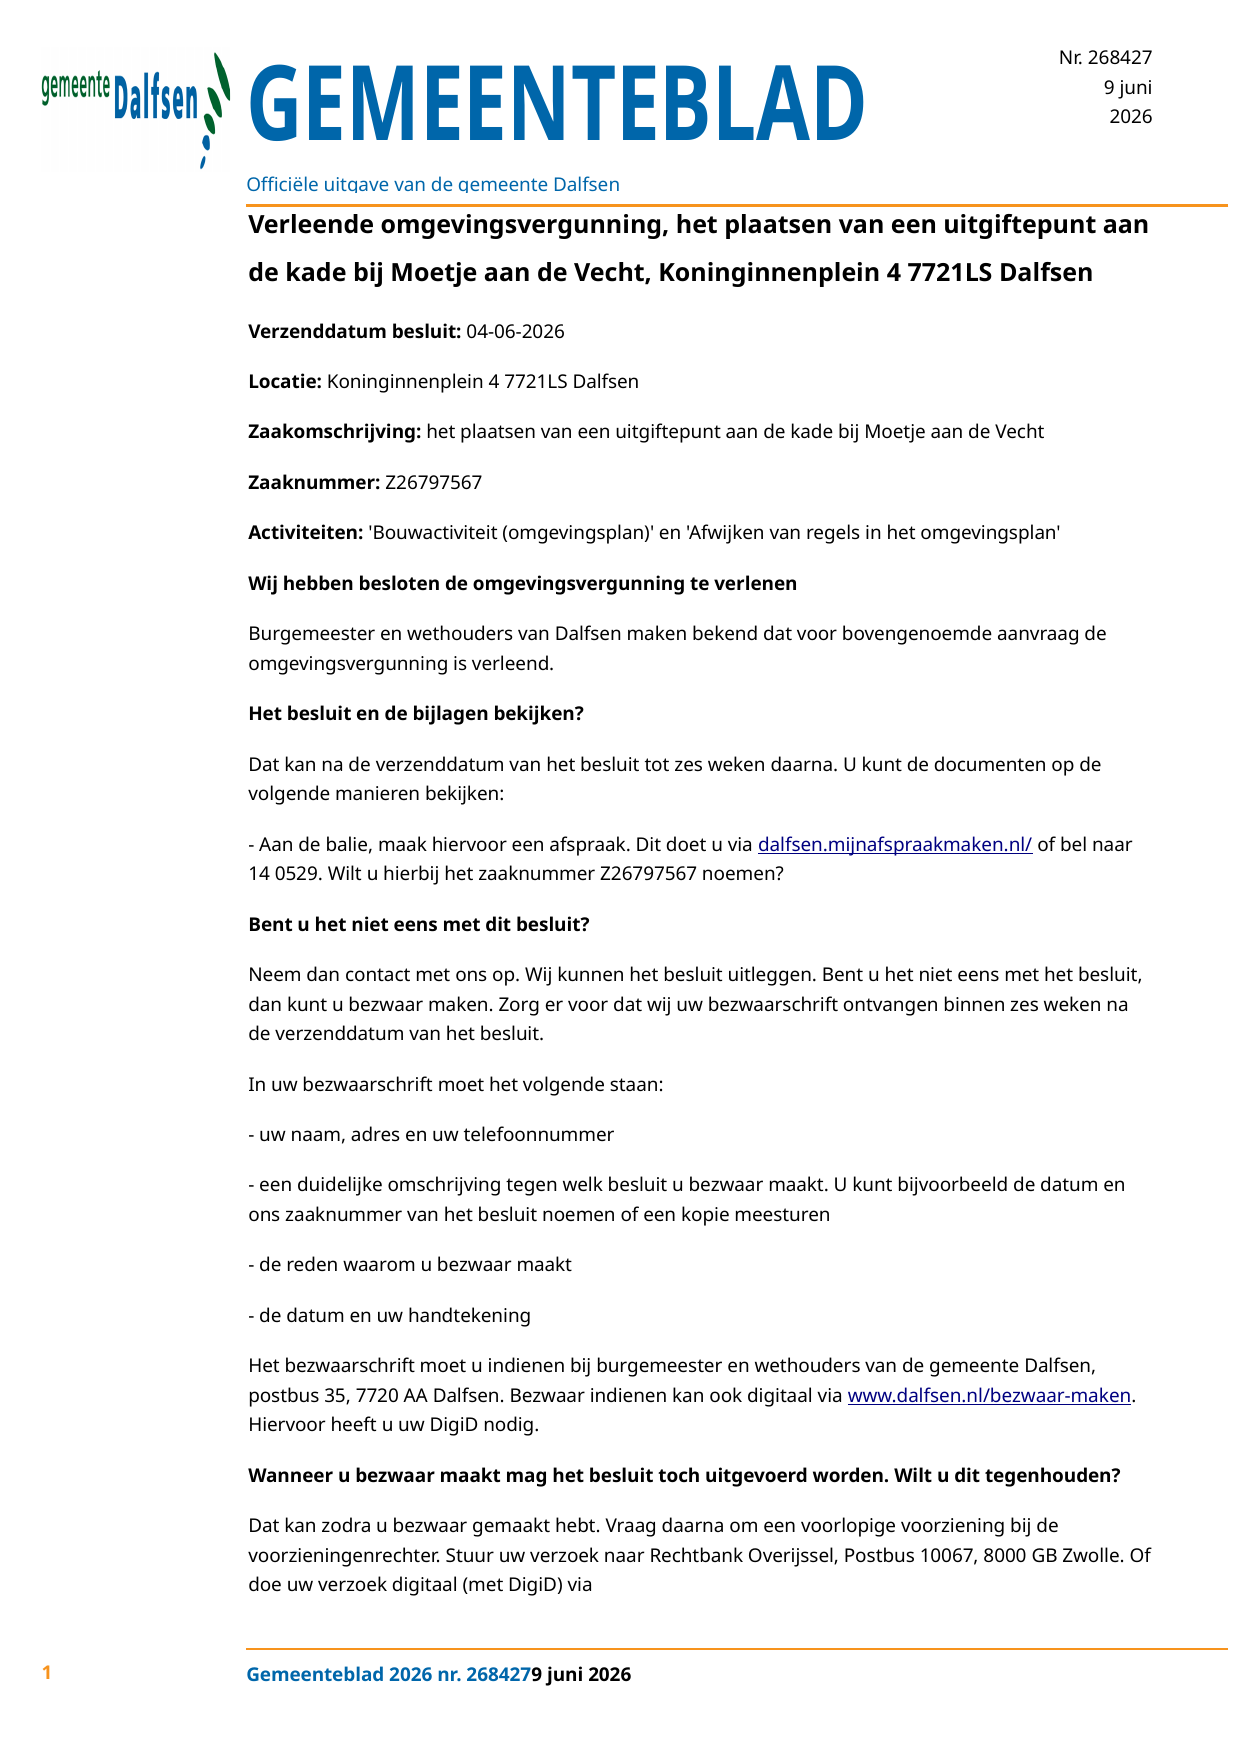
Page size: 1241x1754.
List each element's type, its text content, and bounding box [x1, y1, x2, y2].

text Verzenddatum besluit: 04-06-2026 [248, 318, 1152, 344]
text - de reden waarom u bezwaar maakt [248, 1252, 1152, 1277]
text Bent u het niet eens met dit besluit? [248, 911, 1152, 937]
text Zaaknummer: Z26797567 [248, 469, 1152, 495]
text - uw naam, adres en uw telefoonnummer [248, 1121, 1152, 1147]
text Wanneer u bezwaar maakt mag het besluit toch uitgevoerd worden. Wilt u dit tegenhouden? [248, 1462, 1152, 1488]
text - de datum en uw handtekening [248, 1302, 1152, 1328]
text Het besluit en de bijlagen bekijken? [248, 700, 1152, 726]
text Neem dan contact met ons op. Wij kunnen het besluit uitleggen. Bent u het niet eens met het besluit, dan kunt u bezwaar maken. Zorg er voor dat wij uw bezwaarschrift ontvangen binnen zes weken na de verzenddatum van het besluit. [248, 961, 1152, 1046]
text - een duidelijke omschrijving tegen welk besluit u bezwaar maakt. U kunt bijvoorbeeld de datum en ons zaaknummer van het besluit noemen of een kopie meesturen [248, 1172, 1152, 1227]
text Zaakomschrijving: het plaatsen van een uitgiftepunt aan de kade bij Moetje aan de Vecht [248, 419, 1152, 444]
text Activiteiten: 'Bouwactiviteit (omgevingsplan)' en 'Afwijken van regels in het omgevingsplan' [248, 519, 1152, 545]
text Locatie: Koninginnenplein 4 7721LS Dalfsen [248, 368, 1152, 394]
text - Aan de balie, maak hiervoor een afspraak. Dit doet u via dalfsen.mijnafspraakmaken.nl/ of bel naar 14 0529. Wilt u hierbij het zaaknummer Z26797567 noemen? [248, 831, 1152, 886]
text In uw bezwaarschrift moet het volgende staan: [248, 1071, 1152, 1097]
text Verleende omgevingsvergunning, het plaatsen van een uitgiftepunt aan de kade bij Moetje aan de Vecht, Koninginnenplein 4 7721LS Dalfsen [248, 207, 1152, 288]
text Wij hebben besloten de omgevingsvergunning te verlenen [248, 570, 1152, 596]
text Dat kan zodra u bezwaar gemaakt hebt. Vraag daarna om een voorlopige voorziening bij de voorzieningenrechter. Stuur uw verzoek naar Rechtbank Overijssel, Postbus 10067, 8000 GB Zwolle. Of doe uw verzoek digitaal (met DigiD) via [248, 1512, 1152, 1597]
text Burgemeester en wethouders van Dalfsen maken bekend dat voor bovengenoemde aanvraag de omgevingsvergunning is verleend. [248, 620, 1152, 676]
picture [41, 47, 231, 172]
text Het bezwaarschrift moet u indienen bij burgemeester en wethouders van de gemeente Dalfsen, postbus 35, 7720 AA Dalfsen. Bezwaar indienen kan ook digitaal via www.dalfsen.nl/bezwaar-maken. Hiervoor heeft u uw DigiD nodig. [248, 1352, 1152, 1437]
text Dat kan na de verzenddatum van het besluit tot zes weken daarna. U kunt de documenten op de volgende manieren bekijken: [248, 751, 1152, 806]
